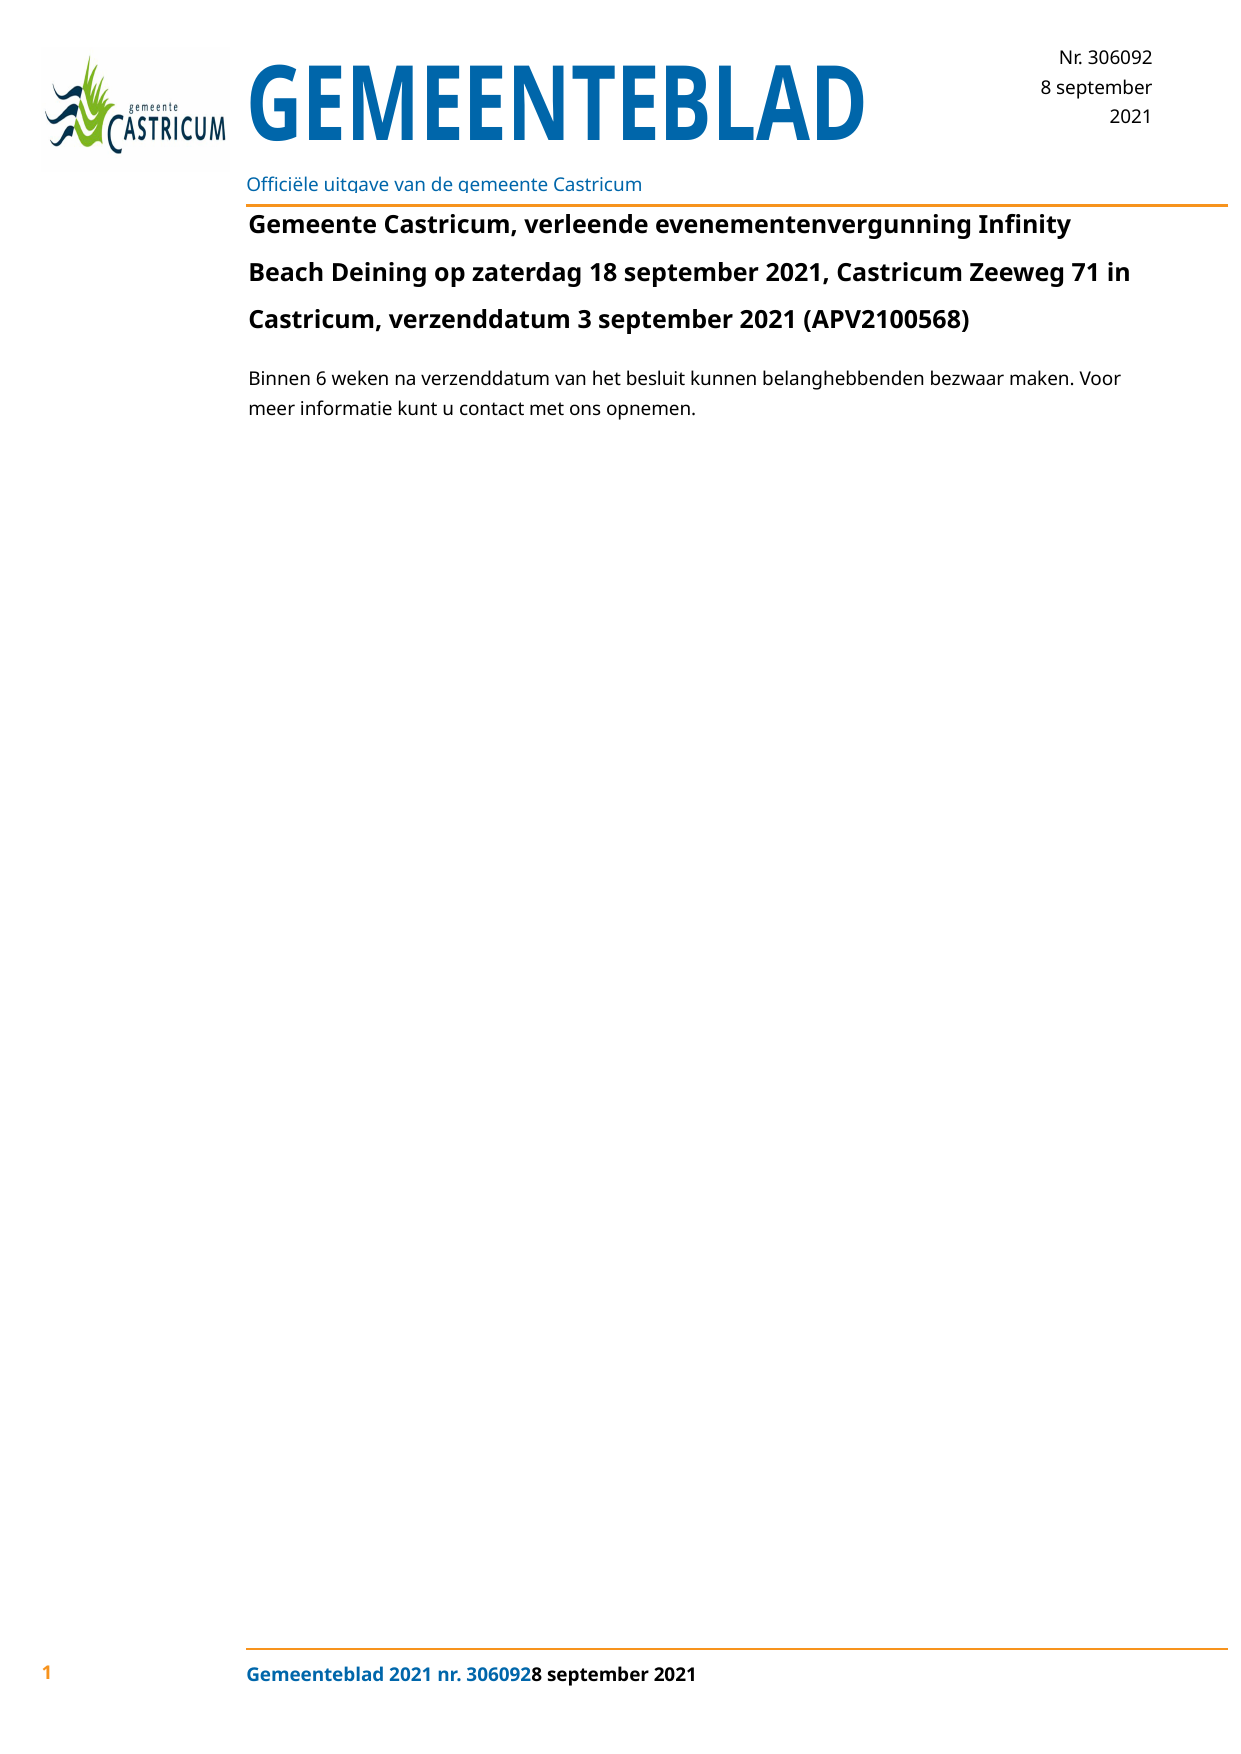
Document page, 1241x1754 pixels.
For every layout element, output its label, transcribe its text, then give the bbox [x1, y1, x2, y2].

text Binnen 6 weken na verzenddatum van het besluit kunnen belanghebbenden bezwaar maken. Voor meer informatie kunt u contact met ons opnemen. [248, 366, 1152, 421]
picture [41, 47, 231, 172]
text Gemeente Castricum, verleende evenementenvergunning Infinity Beach Deining op zaterdag 18 september 2021, Castricum Zeeweg 71 in Castricum, verzenddatum 3 september 2021 (APV2100568) [248, 207, 1152, 336]
